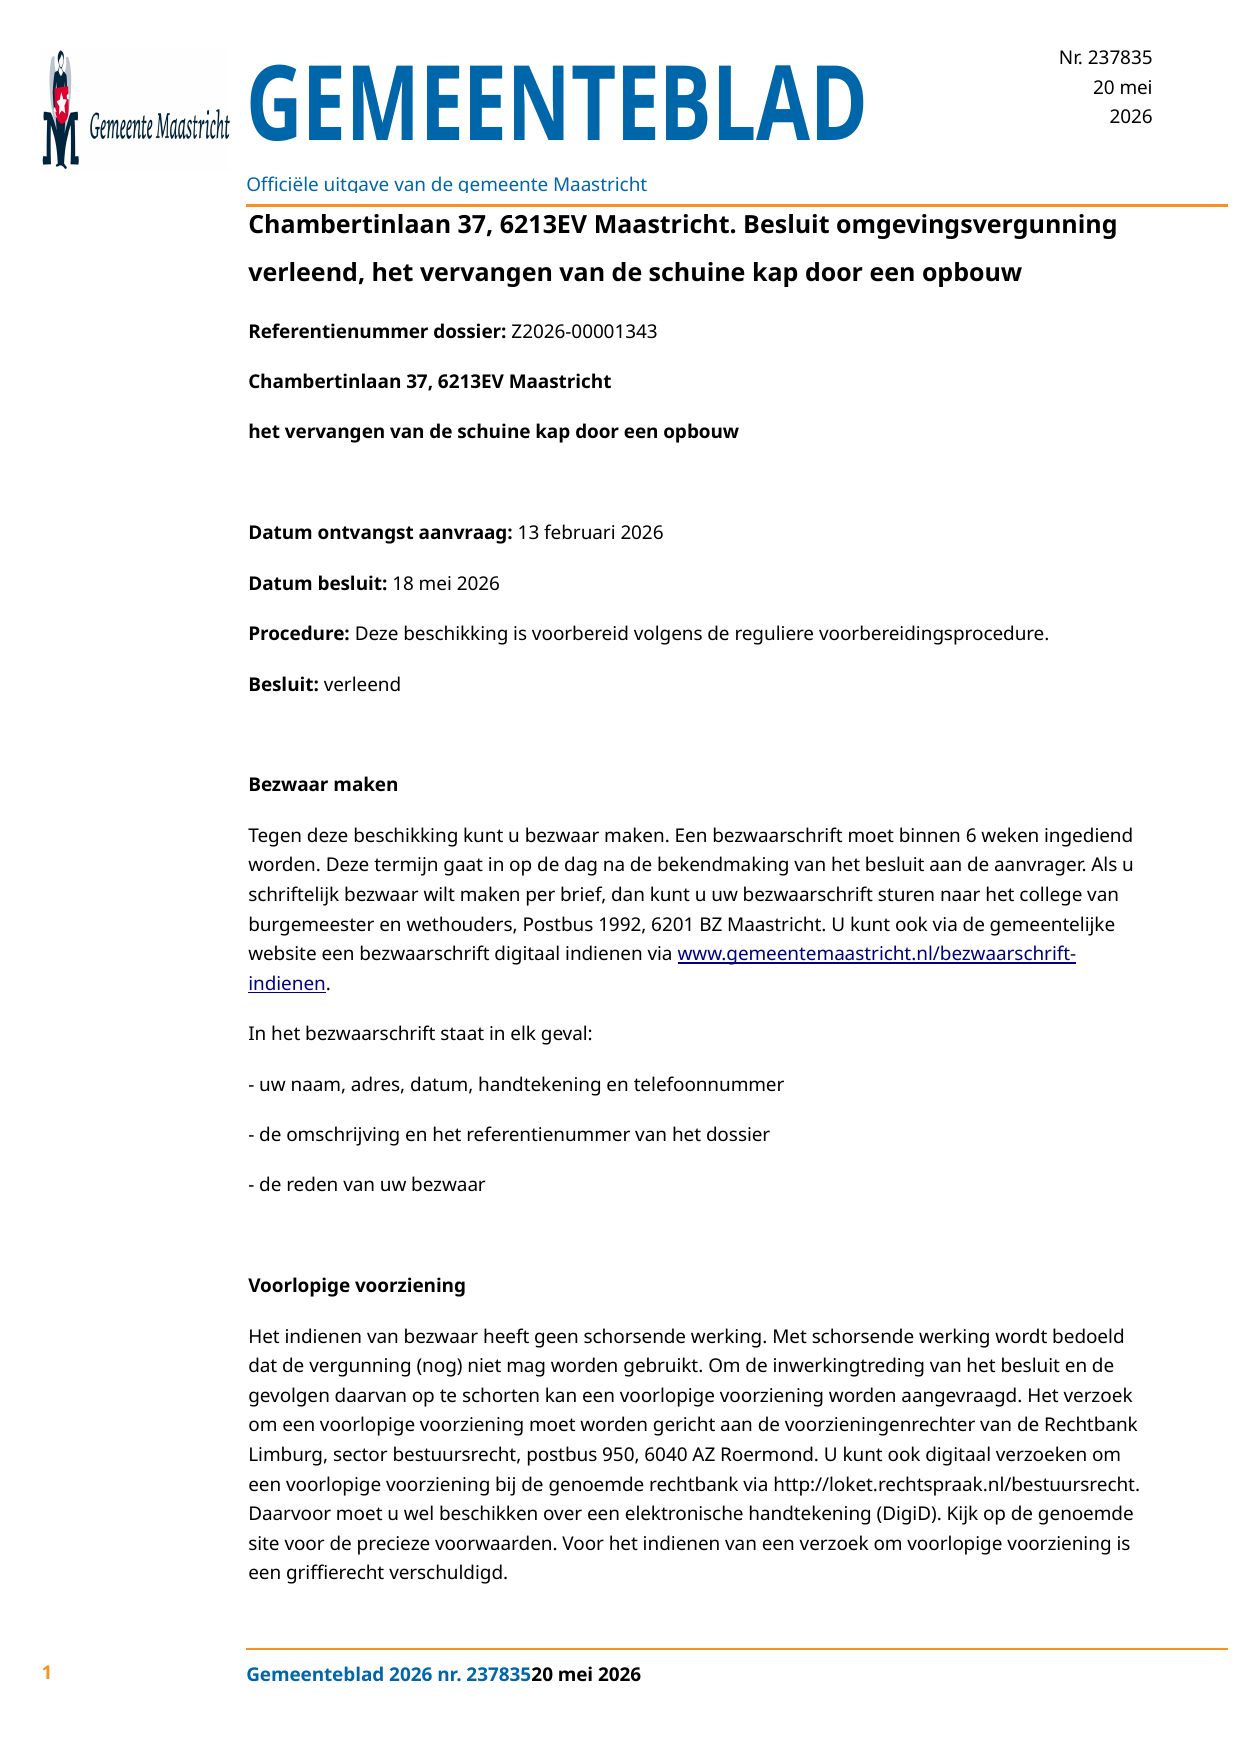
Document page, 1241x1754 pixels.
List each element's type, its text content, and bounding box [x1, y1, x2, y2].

text Procedure: Deze beschikking is voorbereid volgens de reguliere voorbereidingsprocedure. [248, 620, 1152, 646]
text het vervangen van de schuine kap door een opbouw [248, 419, 1152, 444]
text Besluit: verleend [248, 671, 1152, 697]
text Chambertinlaan 37, 6213EV Maastricht. Besluit omgevingsvergunning verleend, het vervangen van de schuine kap door een opbouw [248, 207, 1152, 288]
text Chambertinlaan 37, 6213EV Maastricht [248, 368, 1152, 394]
text - uw naam, adres, datum, handtekening en telefoonnummer [248, 1071, 1152, 1097]
text - de omschrijving en het referentienummer van het dossier [248, 1121, 1152, 1147]
text In het bezwaarschrift staat in elk geval: [248, 1020, 1152, 1046]
text Datum besluit: 18 mei 2026 [248, 570, 1152, 596]
text Voorlopige voorziening [248, 1272, 1152, 1298]
text Datum ontvangst aanvraag: 13 februari 2026 [248, 519, 1152, 545]
text - de reden van uw bezwaar [248, 1172, 1152, 1197]
text Referentienummer dossier: Z2026-00001343 [248, 318, 1152, 344]
text Tegen deze beschikking kunt u bezwaar maken. Een bezwaarschrift moet binnen 6 weken ingediend worden. Deze termijn gaat in op de dag na de bekendmaking van het besluit aan de aanvrager. Als u schriftelijk bezwaar wilt maken per brief, dan kunt u uw bezwaarschrift sturen naar het college van burgemeester en wethouders, Postbus 1992, 6201 BZ Maastricht. U kunt ook via de gemeentelijke website een bezwaarschrift digitaal indienen via www.gemeentemaastricht.nl/bezwaarschrift-indienen. [248, 822, 1152, 996]
text Bezwaar maken [248, 772, 1152, 797]
text Het indienen van bezwaar heeft geen schorsende werking. Met schorsende werking wordt bedoeld dat de vergunning (nog) niet mag worden gebruikt. Om de inwerkingtreding van het besluit en de gevolgen daarvan op te schorten kan een voorlopige voorziening worden aangevraagd. Het verzoek om een voorlopige voorziening moet worden gericht aan de voorzieningenrechter van de Rechtbank Limburg, sector bestuursrecht, postbus 950, 6040 AZ Roermond. U kunt ook digitaal verzoeken om een voorlopige voorziening bij de genoemde rechtbank via http://loket.rechtspraak.nl/bestuursrecht. Daarvoor moet u wel beschikken over een elektronische handtekening (DigiD). Kijk op de genoemde site voor de precieze voorwaarden. Voor het indienen van een verzoek om voorlopige voorziening is een griffierecht verschuldigd. [248, 1323, 1152, 1585]
picture [41, 47, 231, 172]
